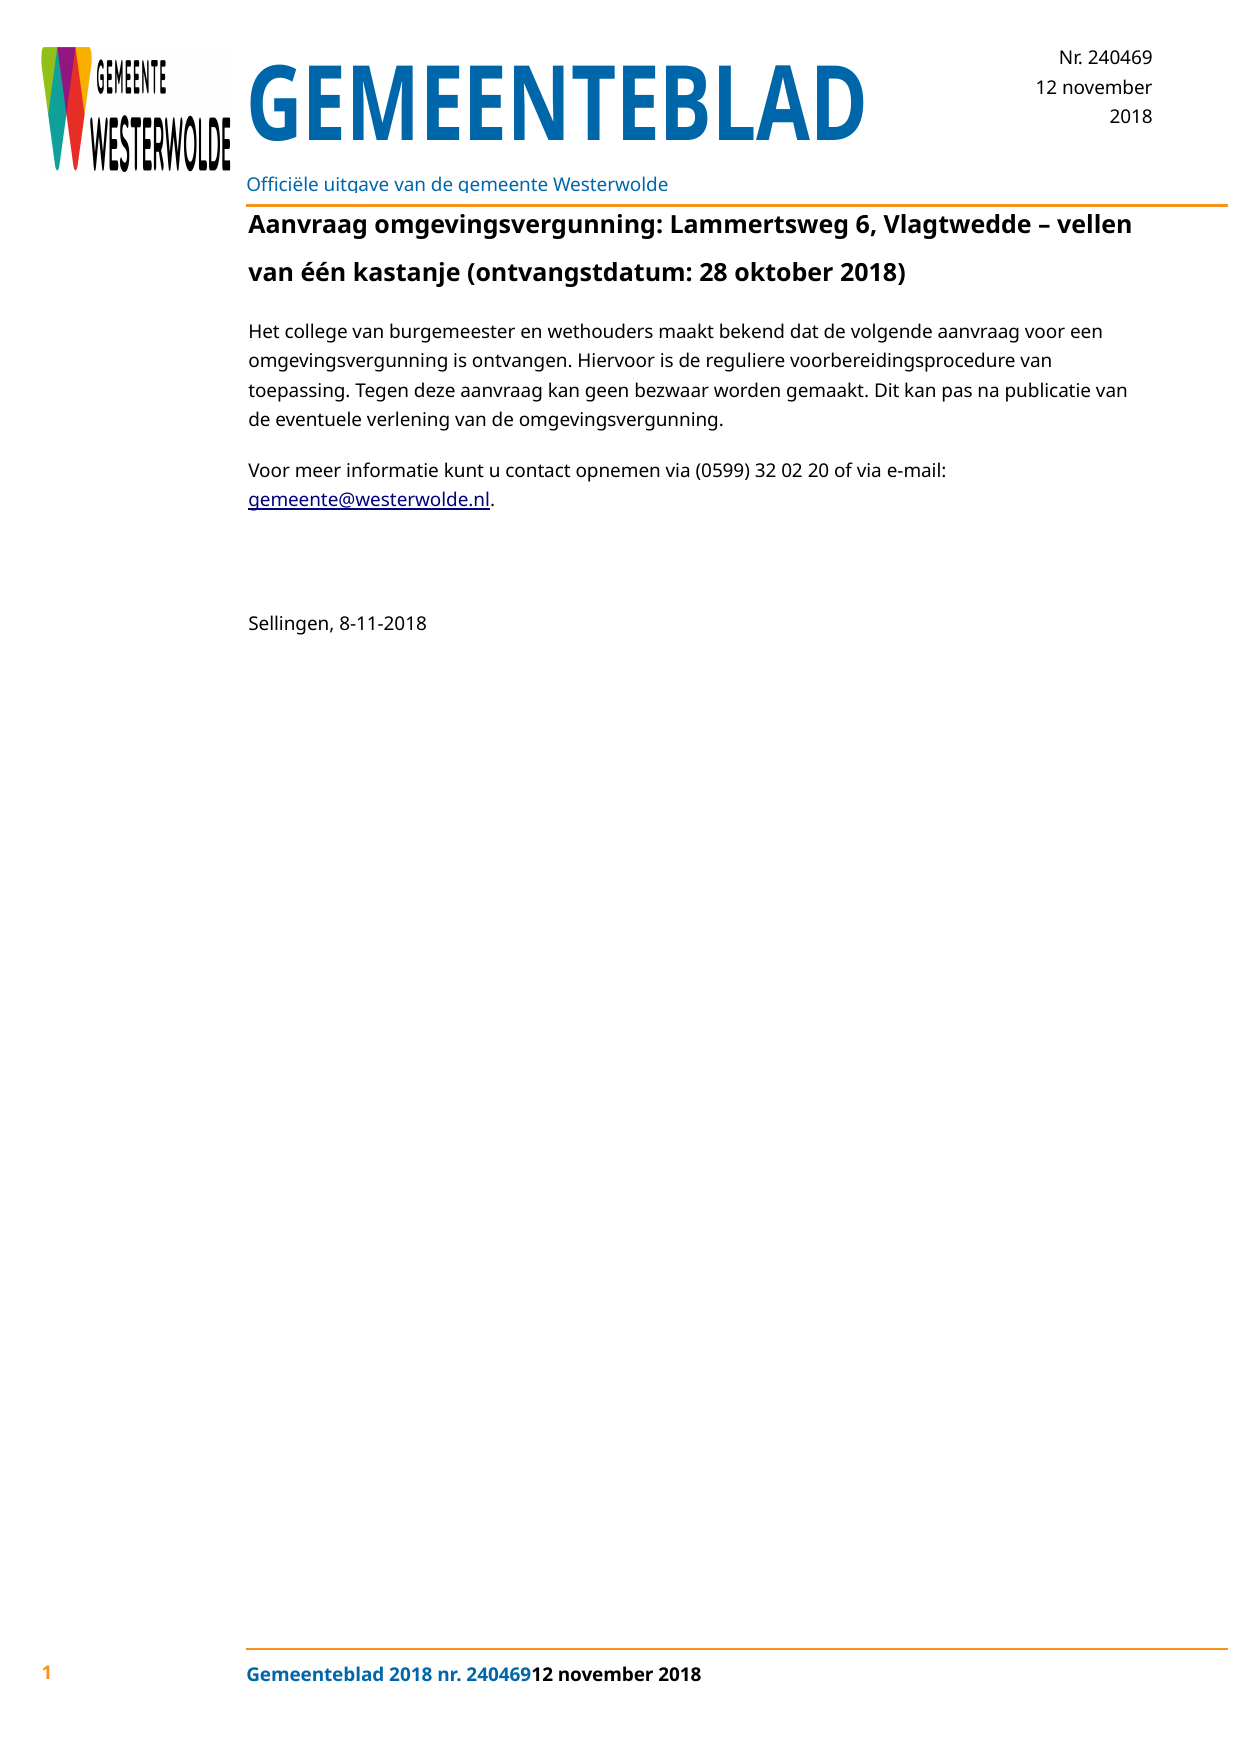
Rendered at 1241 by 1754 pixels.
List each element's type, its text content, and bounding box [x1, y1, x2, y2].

text Aanvraag omgevingsvergunning: Lammertsweg 6, Vlagtwedde – vellen van één kastanje (ontvangstdatum: 28 oktober 2018) [248, 207, 1152, 288]
text Sellingen, 8-11-2018 [248, 611, 1152, 636]
picture [41, 47, 231, 172]
text Het college van burgemeester en wethouders maakt bekend dat de volgende aanvraag voor een omgevingsvergunning is ontvangen. Hiervoor is de reguliere voorbereidingsprocedure van toepassing. Tegen deze aanvraag kan geen bezwaar worden gemaakt. Dit kan pas na publicatie van de eventuele verlening van de omgevingsvergunning. [248, 318, 1152, 432]
text Voor meer informatie kunt u contact opnemen via (0599) 32 02 20 of via e-mail: gemeente@westerwolde.nl. [248, 457, 1152, 512]
